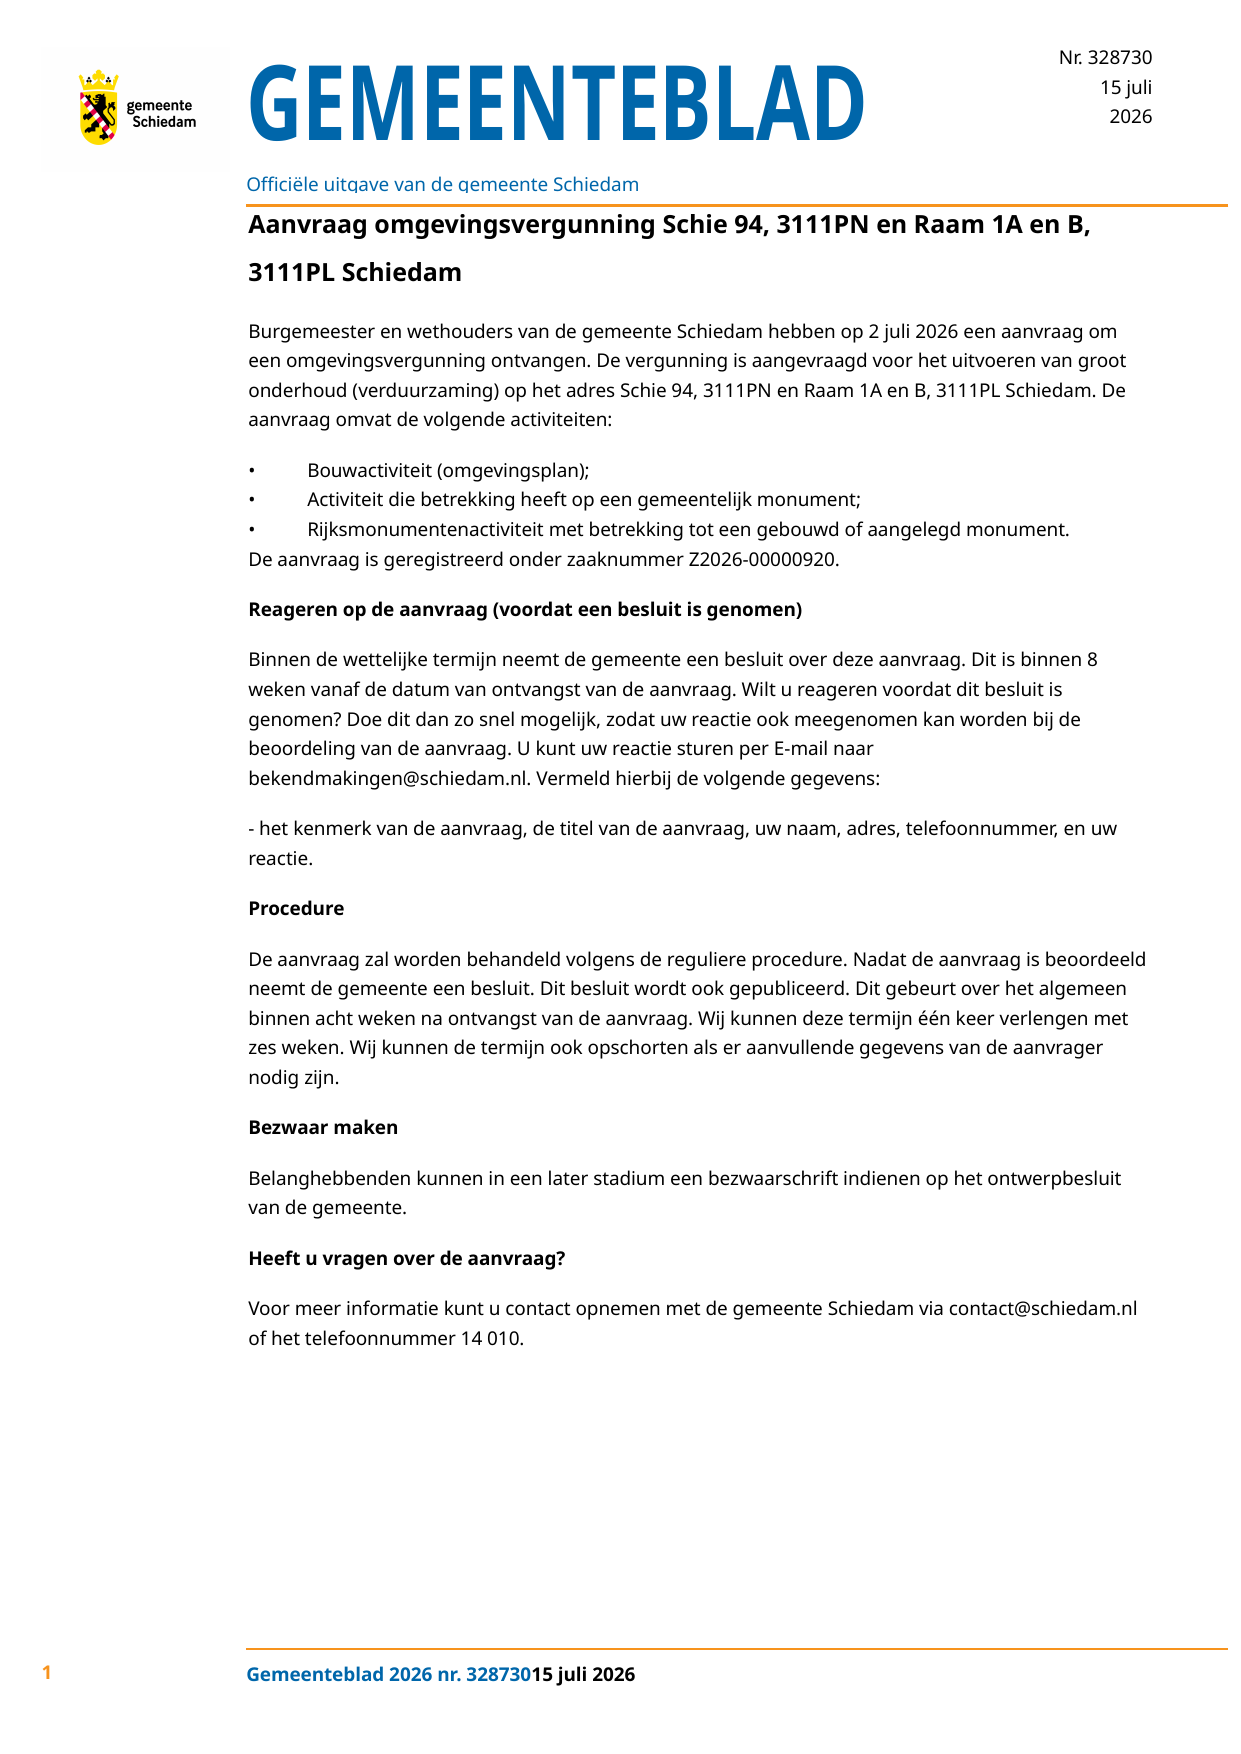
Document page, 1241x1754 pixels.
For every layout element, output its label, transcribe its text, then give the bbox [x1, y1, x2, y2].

text Binnen de wettelijke termijn neemt de gemeente een besluit over deze aanvraag. Dit is binnen 8 weken vanaf de datum van ontvangst van de aanvraag. Wilt u reageren voordat dit besluit is genomen? Doe dit dan zo snel mogelijk, zodat uw reactie ook meegenomen kan worden bij de beoordeling van de aanvraag. U kunt uw reactie sturen per E-mail naar bekendmakingen@schiedam.nl. Vermeld hierbij de volgende gegevens: [248, 647, 1152, 791]
text Aanvraag omgevingsvergunning Schie 94, 3111PN en Raam 1A en B, 3111PL Schiedam [248, 207, 1152, 288]
text Procedure [248, 895, 1152, 921]
text Belanghebbenden kunnen in een later stadium een bezwaarschrift indienen op het ontwerpbesluit van de gemeente. [248, 1165, 1152, 1220]
list Rijksmonumentenactiviteit met betrekking tot een gebouwd of aangelegd monument. [248, 516, 1152, 542]
text Burgemeester en wethouders van de gemeente Schiedam hebben op 2 juli 2026 een aanvraag om een omgevingsvergunning ontvangen. De vergunning is aangevraagd voor het uitvoeren van groot onderhoud (verduurzaming) op het adres Schie 94, 3111PN en Raam 1A en B, 3111PL Schiedam. De aanvraag omvat de volgende activiteiten: [248, 318, 1152, 432]
text - het kenmerk van de aanvraag, de titel van de aanvraag, uw naam, adres, telefoonnummer, en uw reactie. [248, 815, 1152, 871]
text De aanvraag is geregistreerd onder zaaknummer Z2026-00000920. [248, 546, 1152, 572]
text Reageren op de aanvraag (voordat een besluit is genomen) [248, 596, 1152, 622]
list Activiteit die betrekking heeft op een gemeentelijk monument; [248, 487, 1152, 512]
text Heeft u vragen over de aanvraag? [248, 1245, 1152, 1271]
text Bezwaar maken [248, 1114, 1152, 1140]
picture [41, 47, 231, 172]
text Voor meer informatie kunt u contact opnemen met de gemeente Schiedam via contact@schiedam.nl of het telefoonnummer 14 010. [248, 1295, 1152, 1351]
text De aanvraag zal worden behandeld volgens de reguliere procedure. Nadat de aanvraag is beoordeeld neemt de gemeente een besluit. Dit besluit wordt ook gepubliceerd. Dit gebeurt over het algemeen binnen acht weken na ontvangst van de aanvraag. Wij kunnen deze termijn één keer verlengen met zes weken. Wij kunnen de termijn ook opschorten als er aanvullende gegevens van de aanvrager nodig zijn. [248, 946, 1152, 1090]
list Bouwactiviteit (omgevingsplan); [248, 457, 1152, 483]
